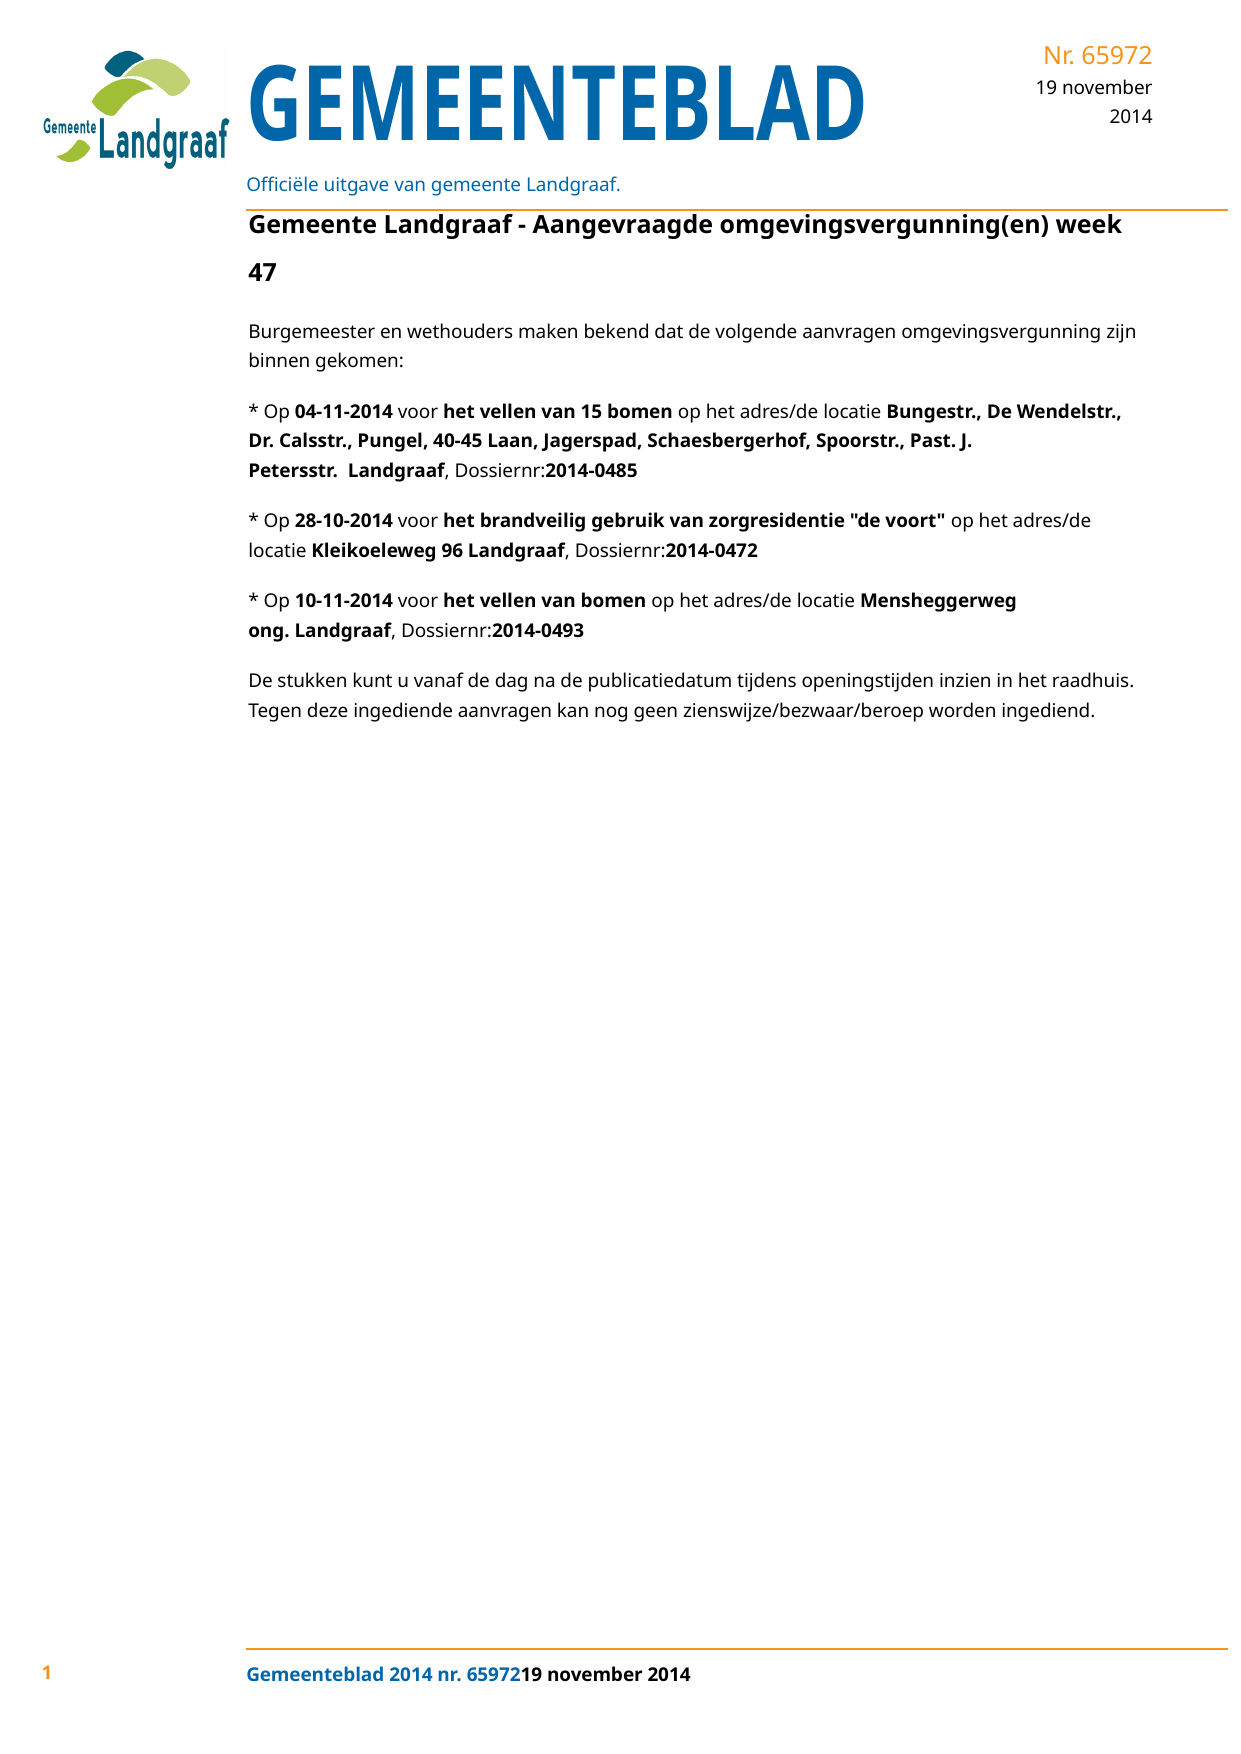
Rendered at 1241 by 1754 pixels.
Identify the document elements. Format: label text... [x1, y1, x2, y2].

text * Op 28-10-2014 voor het brandveilig gebruik van zorgresidentie "de voort" op het adres/de locatie Kleikoeleweg 96 Landgraaf, Dossiernr:2014-0472 [248, 507, 1152, 563]
text * Op 10-11-2014 voor het vellen van bomen op het adres/de locatie Mensheggerweg ong. Landgraaf, Dossiernr:2014-0493 [248, 587, 1152, 643]
text * Op 04-11-2014 voor het vellen van 15 bomen op het adres/de locatie Bungestr., De Wendelstr., Dr. Calsstr., Pungel, 40-45 Laan, Jagerspad, Schaesbergerhof, Spoorstr., Past. J. Petersstr. Landgraaf, Dossiernr:2014-0485 [248, 398, 1152, 483]
picture [41, 47, 231, 172]
text De stukken kunt u vanaf de dag na de publicatiedatum tijdens openingstijden inzien in het raadhuis. Tegen deze ingediende aanvragen kan nog geen zienswijze/bezwaar/beroep worden ingediend. [248, 667, 1152, 723]
text Gemeente Landgraaf - Aangevraagde omgevingsvergunning(en) week 47 [248, 211, 1152, 288]
text Burgemeester en wethouders maken bekend dat de volgende aanvragen omgevingsvergunning zijn binnen gekomen: [248, 318, 1152, 373]
